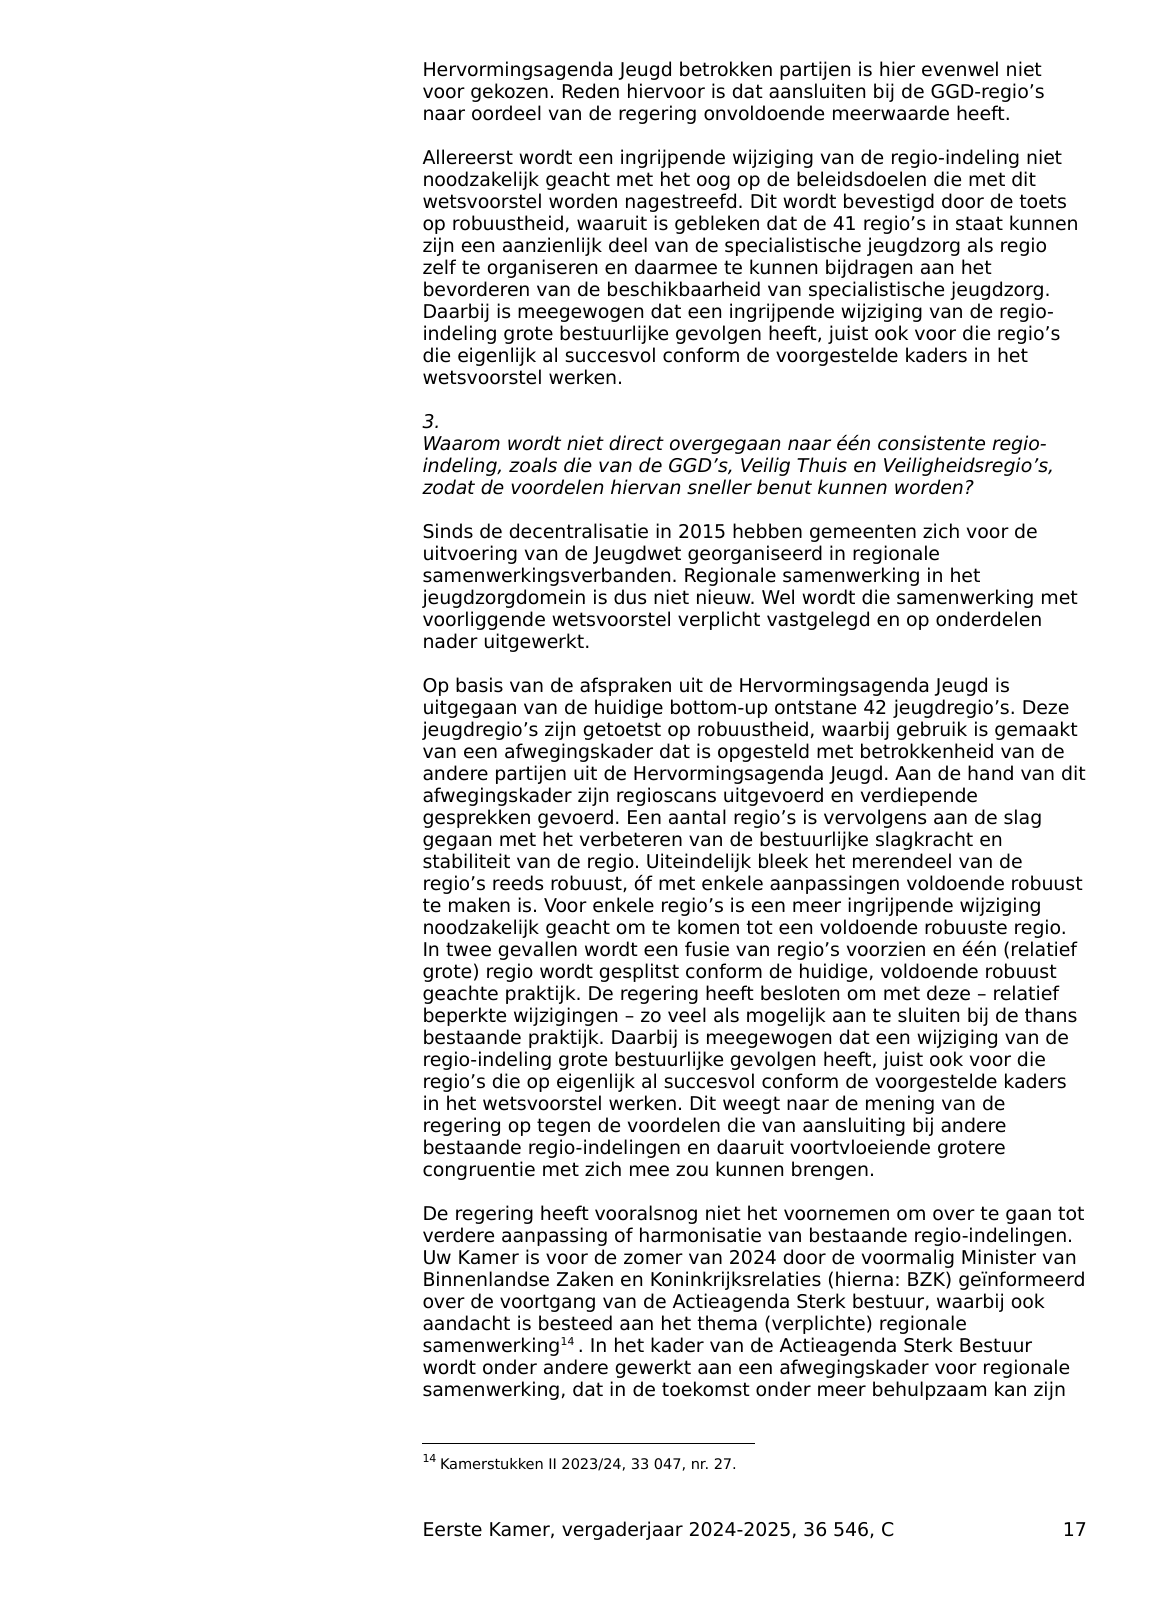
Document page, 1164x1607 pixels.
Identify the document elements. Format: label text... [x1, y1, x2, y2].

text Sinds de decentralisatie in 2015 hebben gemeenten zich voor de uitvoering van de Jeugdwet georganiseerd in regionale samenwerkingsverbanden. Regionale samenwerking in het jeugdzorgdomein is dus niet nieuw. Wel wordt die samenwerking met voorliggende wetsvoorstel verplicht vastgelegd en op onderdelen nader uitgewerkt. [422, 521, 1087, 653]
text Waarom wordt niet direct overgegaan naar één consistente regio-indeling, zoals die van de GGD’s, Veilig Thuis en Veiligheidsregio’s, zodat de voordelen hiervan sneller benut kunnen worden? [422, 433, 1087, 499]
text Allereerst wordt een ingrijpende wijziging van de regio-indeling niet noodzakelijk geacht met het oog op de beleidsdoelen die met dit wetsvoorstel worden nagestreefd. Dit wordt bevestigd door de toets op robuustheid, waaruit is gebleken dat de 41 regio’s in staat kunnen zijn een aanzienlijk deel van de specialistische jeugdzorg als regio zelf te organiseren en daarmee te kunnen bijdragen aan het bevorderen van de beschikbaarheid van specialistische jeugdzorg. Daarbij is meegewogen dat een ingrijpende wijziging van de regio-indeling grote bestuurlijke gevolgen heeft, juist ook voor die regio’s die eigenlijk al succesvol conform de voorgestelde kaders in het wetsvoorstel werken. [422, 147, 1087, 389]
text Op basis van de afspraken uit de Hervormingsagenda Jeugd is uitgegaan van de huidige bottom-up ontstane 42 jeugdregio’s. Deze jeugdregio’s zijn getoetst op robuustheid, waarbij gebruik is gemaakt van een afwegingskader dat is opgesteld met betrokkenheid van de andere partijen uit de Hervormingsagenda Jeugd. Aan de hand van dit afwegingskader zijn regioscans uitgevoerd en verdiepende gesprekken gevoerd. Een aantal regio’s is vervolgens aan de slag gegaan met het verbeteren van de bestuurlijke slagkracht en stabiliteit van de regio. Uiteindelijk bleek het merendeel van de regio’s reeds robuust, óf met enkele aanpassingen voldoende robuust te maken is. Voor enkele regio’s is een meer ingrijpende wijziging noodzakelijk geacht om te komen tot een voldoende robuuste regio. In twee gevallen wordt een fusie van regio’s voorzien en één (relatief grote) regio wordt gesplitst conform de huidige, voldoende robuust geachte praktijk. De regering heeft besloten om met deze – relatief beperkte wijzigingen – zo veel als mogelijk aan te sluiten bij de thans bestaande praktijk. Daarbij is meegewogen dat een wijziging van de regio-indeling grote bestuurlijke gevolgen heeft, juist ook voor die regio’s die op eigenlijk al succesvol conform de voorgestelde kaders in het wetsvoorstel werken. Dit weegt naar de mening van de regering op tegen de voordelen die van aansluiting bij andere bestaande regio-indelingen en daaruit voortvloeiende grotere congruentie met zich mee zou kunnen brengen. [422, 675, 1087, 1181]
text 3. [422, 411, 1087, 433]
text Hervormingsagenda Jeugd betrokken partijen is hier evenwel niet voor gekozen. Reden hiervoor is dat aansluiten bij de GGD-regio’s naar oordeel van de regering onvoldoende meerwaarde heeft. [422, 59, 1087, 125]
text De regering heeft vooralsnog niet het voornemen om over te gaan tot verdere aanpassing of harmonisatie van bestaande regio-indelingen. Uw Kamer is voor de zomer van 2024 door de voormalig Minister van Binnenlandse Zaken en Koninkrijksrelaties (hierna: BZK) geïnformeerd over de voortgang van de Actieagenda Sterk bestuur, waarbij ook aandacht is besteed aan het thema (verplichte) regionale samenwerking. In het kader van de Actieagenda Sterk Bestuur wordt onder andere gewerkt aan een afwegingskader voor regionale samenwerking, dat in de toekomst onder meer behulpzaam kan zijn [422, 1203, 1087, 1401]
text Kamerstukken II 2023/24, 33 047, nr. 27. [422, 1452, 1087, 1474]
